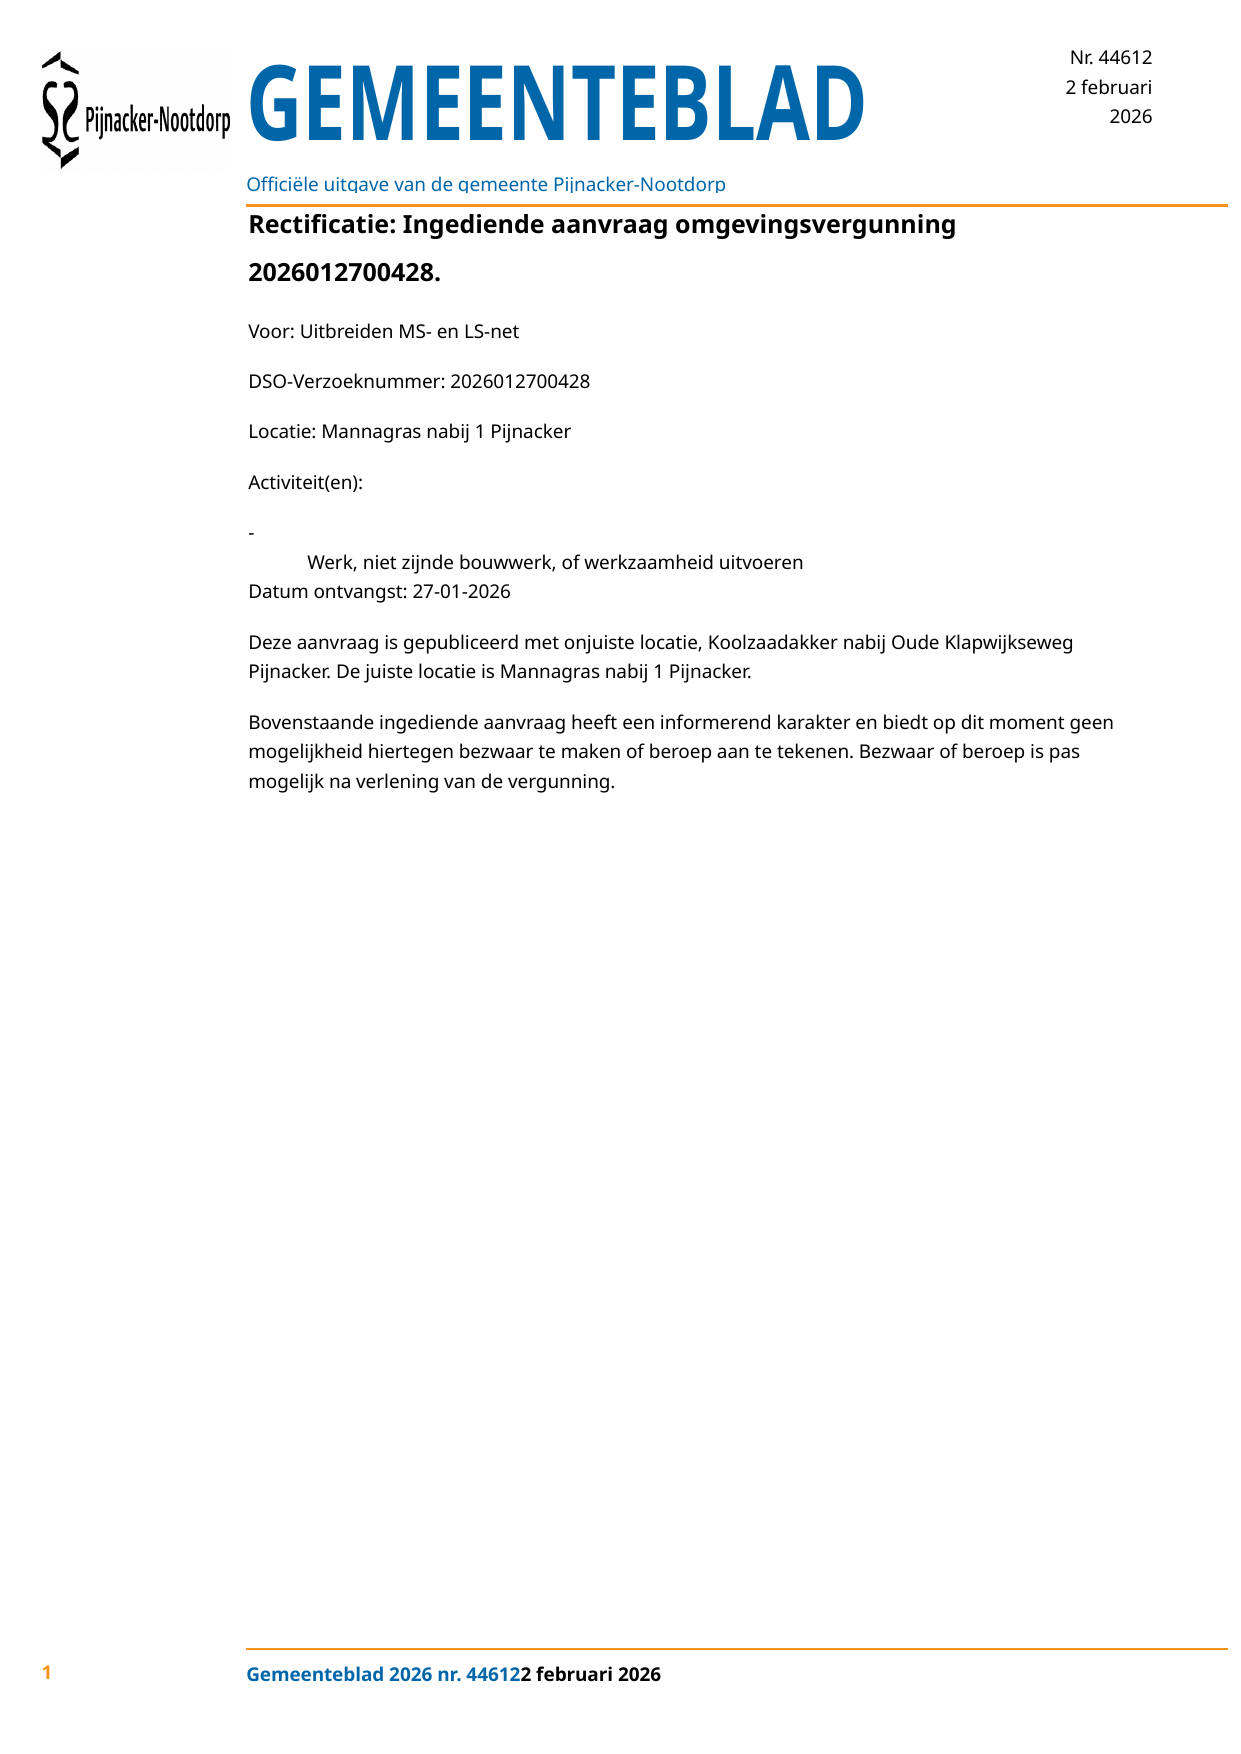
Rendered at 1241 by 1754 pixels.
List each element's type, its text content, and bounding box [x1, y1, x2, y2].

text Voor: Uitbreiden MS- en LS-net [248, 318, 1152, 344]
text Bovenstaande ingediende aanvraag heeft een informerend karakter en biedt op dit moment geen mogelijkheid hiertegen bezwaar te maken of beroep aan te tekenen. Bezwaar of beroep is pas mogelijk na verlening van de vergunning. [248, 709, 1152, 794]
text Locatie: Mannagras nabij 1 Pijnacker [248, 419, 1152, 444]
picture [41, 47, 231, 172]
list Werk, niet zijnde bouwwerk, of werkzaamheid uitvoeren [248, 549, 1152, 575]
text DSO-Verzoeknummer: 2026012700428 [248, 368, 1152, 394]
text Rectificatie: Ingediende aanvraag omgevingsvergunning 2026012700428. [248, 207, 1152, 288]
text Datum ontvangst: 27-01-2026 [248, 579, 1152, 604]
text Deze aanvraag is gepubliceerd met onjuiste locatie, Koolzaadakker nabij Oude Klapwijkseweg Pijnacker. De juiste locatie is Mannagras nabij 1 Pijnacker. [248, 629, 1152, 684]
text Activiteit(en): [248, 469, 1152, 495]
